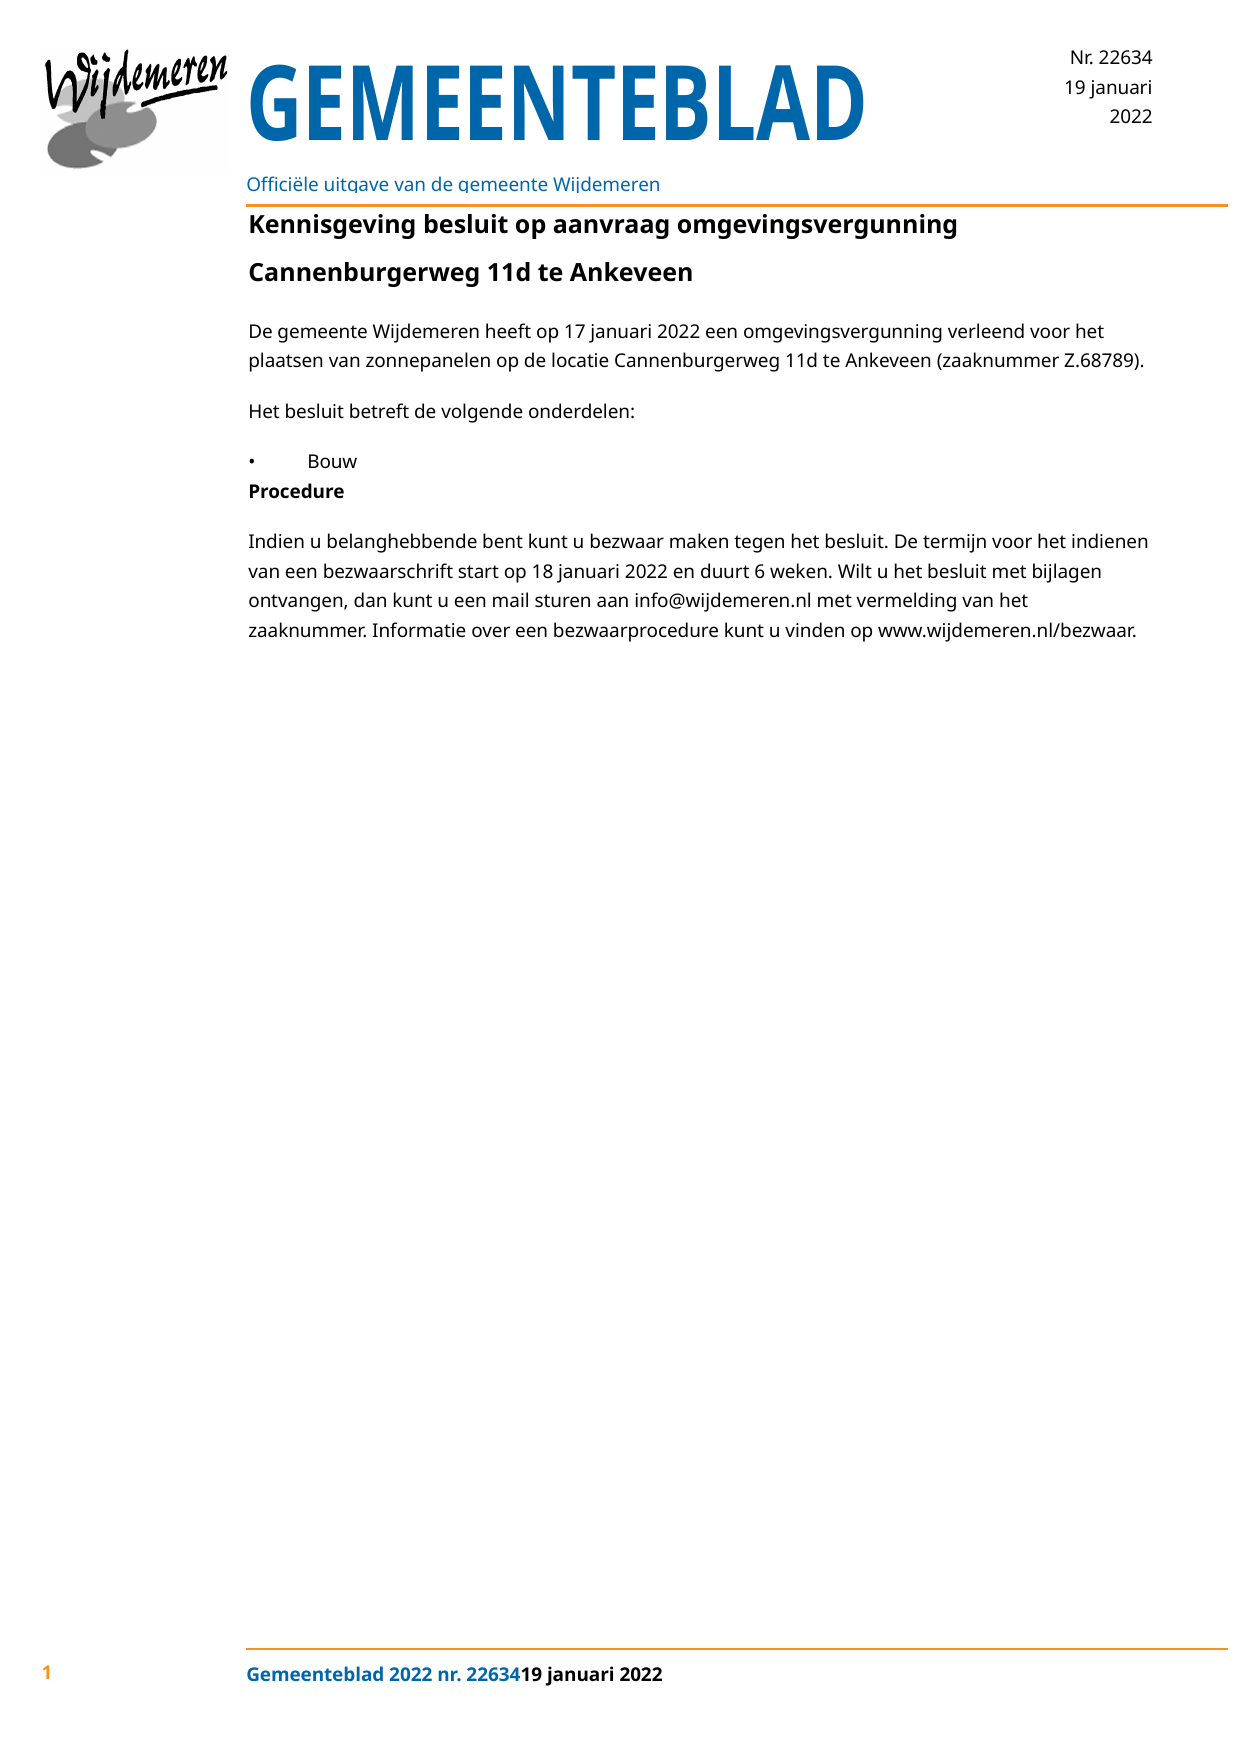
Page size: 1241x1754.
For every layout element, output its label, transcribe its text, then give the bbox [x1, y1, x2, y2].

list Bouw [248, 448, 1152, 474]
text De gemeente Wijdemeren heeft op 17 januari 2022 een omgevingsvergunning verleend voor het plaatsen van zonnepanelen op de locatie Cannenburgerweg 11d te Ankeveen (zaaknummer Z.68789). [248, 318, 1152, 373]
text Kennisgeving besluit op aanvraag omgevingsvergunning Cannenburgerweg 11d te Ankeveen [248, 207, 1152, 288]
picture [41, 47, 231, 172]
text Procedure [248, 478, 1152, 504]
text Indien u belanghebbende bent kunt u bezwaar maken tegen het besluit. De termijn voor het indienen van een bezwaarschrift start op 18 januari 2022 en duurt 6 weken. Wilt u het besluit met bijlagen ontvangen, dan kunt u een mail sturen aan info@wijdemeren.nl met vermelding van het zaaknummer. Informatie over een bezwaarprocedure kunt u vinden op www.wijdemeren.nl/bezwaar. [248, 528, 1152, 643]
text Het besluit betreft de volgende onderdelen: [248, 398, 1152, 424]
